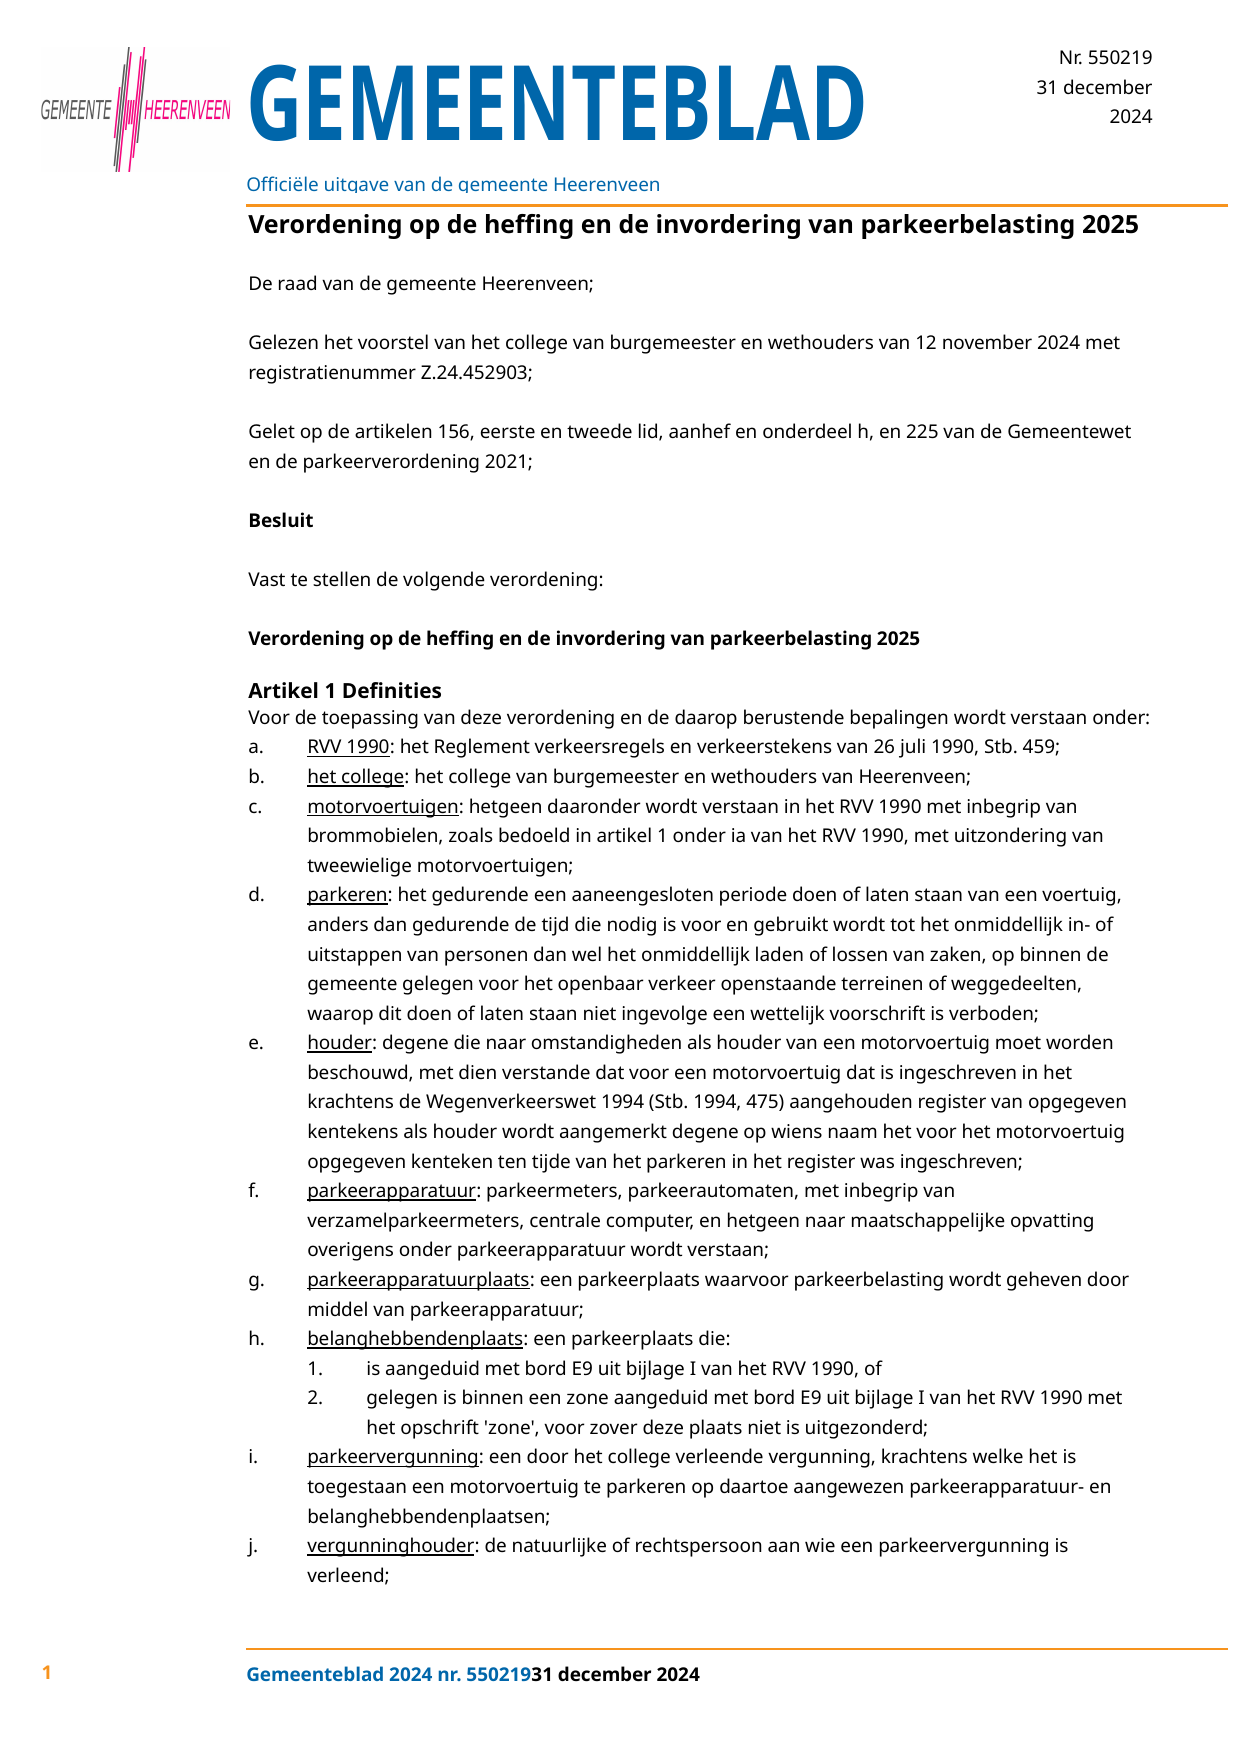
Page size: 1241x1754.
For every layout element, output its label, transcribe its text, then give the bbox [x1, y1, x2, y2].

text Verordening op de heffing en de invordering van parkeerbelasting 2025 [248, 625, 1152, 651]
list belanghebbendenplaats: een parkeerplaats die: [248, 1325, 1152, 1351]
text De raad van de gemeente Heerenveen; [248, 270, 1152, 296]
list het college: het college van burgemeester en wethouders van Heerenveen; [248, 763, 1152, 789]
list parkeerapparatuur: parkeermeters, parkeerautomaten, met inbegrip van verzamelparkeermeters, centrale computer, en hetgeen naar maatschappelijke opvatting overigens onder parkeerapparatuur wordt verstaan; [248, 1177, 1152, 1262]
text Voor de toepassing van deze verordening en de daarop berustende bepalingen wordt verstaan onder: [248, 704, 1152, 730]
text Vast te stellen de volgende verordening: [248, 566, 1152, 592]
picture [41, 47, 231, 172]
list parkeervergunning: een door het college verleende vergunning, krachtens welke het is toegestaan een motorvoertuig te parkeren op daartoe aangewezen parkeerapparatuur- en belanghebbendenplaatsen; [248, 1444, 1152, 1529]
list motorvoertuigen: hetgeen daaronder wordt verstaan in het RVV 1990 met inbegrip van brommobielen, zoals bedoeld in artikel 1 onder ia van het RVV 1990, met uitzondering van tweewielige motorvoertuigen; [248, 793, 1152, 878]
text Verordening op de heffing en de invordering van parkeerbelasting 2025 [248, 207, 1152, 241]
list is aangeduid met bord E9 uit bijlage I van het RVV 1990, of [307, 1355, 1152, 1381]
text Gelet op de artikelen 156, eerste en tweede lid, aanhef en onderdeel h, en 225 van de Gemeentewet en de parkeerverordening 2021; [248, 418, 1152, 473]
list gelegen is binnen een zone aangeduid met bord E9 uit bijlage I van het RVV 1990 met het opschrift 'zone', voor zover deze plaats niet is uitgezonderd; [307, 1384, 1152, 1440]
text Artikel 1 Definities [248, 676, 1152, 704]
list vergunninghouder: de natuurlijke of rechtspersoon aan wie een parkeervergunning is verleend; [248, 1532, 1152, 1588]
list houder: degene die naar omstandigheden als houder van een motorvoertuig moet worden beschouwd, met dien verstande dat voor een motorvoertuig dat is ingeschreven in het krachtens de Wegenverkeerswet 1994 (Stb. 1994, 475) aangehouden register van opgegeven kentekens als houder wordt aangemerkt degene op wiens naam het voor het motorvoertuig opgegeven kenteken ten tijde van het parkeren in het register was ingeschreven; [248, 1029, 1152, 1174]
list parkeren: het gedurende een aaneengesloten periode doen of laten staan van een voertuig, anders dan gedurende de tijd die nodig is voor en gebruikt wordt tot het onmiddellijk in- of uitstappen van personen dan wel het onmiddellijk laden of lossen van zaken, op binnen de gemeente gelegen voor het openbaar verkeer openstaande terreinen of weggedeelten, waarop dit doen of laten staan niet ingevolge een wettelijk voorschrift is verboden; [248, 882, 1152, 1026]
text Gelezen het voorstel van het college van burgemeester en wethouders van 12 november 2024 met registratienummer Z.24.452903; [248, 329, 1152, 385]
list RVV 1990: het Reglement verkeersregels en verkeerstekens van 26 juli 1990, Stb. 459; [248, 734, 1152, 759]
list parkeerapparatuurplaats: een parkeerplaats waarvoor parkeerbelasting wordt geheven door middel van parkeerapparatuur; [248, 1266, 1152, 1322]
text Besluit [248, 507, 1152, 533]
